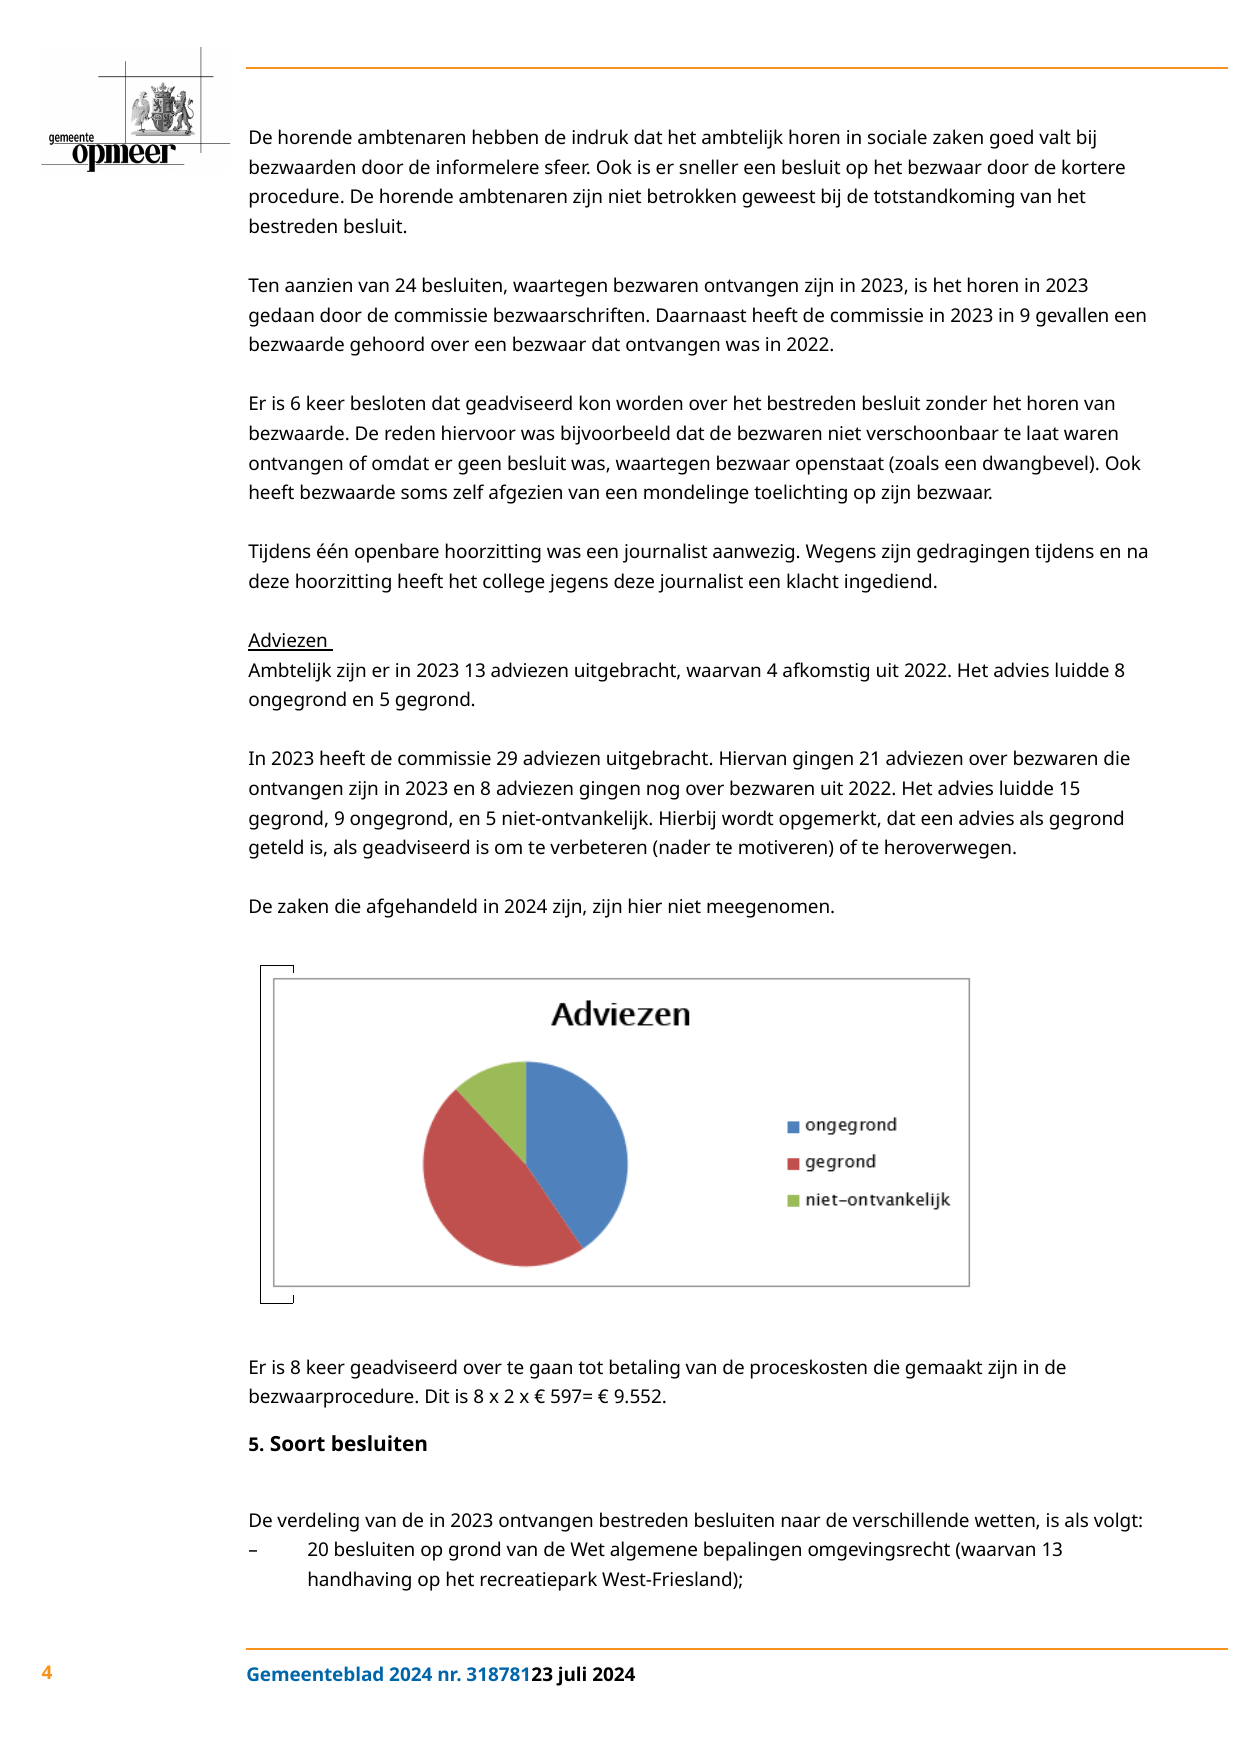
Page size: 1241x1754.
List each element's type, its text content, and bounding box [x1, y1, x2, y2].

text 5. Soort besluiten [248, 1429, 1152, 1458]
picture [41, 47, 231, 172]
text Ten aanzien van 24 besluiten, waartegen bezwaren ontvangen zijn in 2023, is het horen in 2023 gedaan door de commissie bezwaarschriften. Daarnaast heeft de commissie in 2023 in 9 gevallen een bezwaarde gehoord over een bezwaar dat ontvangen was in 2022. [248, 272, 1152, 357]
text De horende ambtenaren hebben de indruk dat het ambtelijk horen in sociale zaken goed valt bij bezwaarden door de informelere sfeer. Ook is er sneller een besluit op het bezwaar door de kortere procedure. De horende ambtenaren zijn niet betrokken geweest bij de totstandkoming van het bestreden besluit. [248, 124, 1152, 239]
text Tijdens één openbare hoorzitting was een journalist aanwezig. Wegens zijn gedragingen tijdens en na deze hoorzitting heeft het college jegens deze journalist een klacht ingediend. [248, 538, 1152, 594]
text Er is 6 keer besloten dat geadviseerd kon worden over het bestreden besluit zonder het horen van bezwaarde. De reden hiervoor was bijvoorbeeld dat de bezwaren niet verschoonbaar te laat waren ontvangen of omdat er geen besluit was, waartegen bezwaar openstaat (zoals een dwangbevel). Ook heeft bezwaarde soms zelf afgezien van een mondelinge toelichting op zijn bezwaar. [248, 391, 1152, 505]
list 20 besluiten op grond van de Wet algemene bepalingen omgevingsrecht (waarvan 13 handhaving op het recreatiepark West-Friesland); [248, 1537, 1152, 1592]
text De zaken die afgehandeld in 2024 zijn, zijn hier niet meegenomen. [248, 893, 1152, 919]
text Er is 8 keer geadviseerd over te gaan tot betaling van de proceskosten die gemaakt zijn in de bezwaarprocedure. Dit is 8 x 2 x € 597= € 9.552. [248, 1354, 1152, 1409]
text Ambtelijk zijn er in 2023 13 adviezen uitgebracht, waarvan 4 afkomstig uit 2022. Het advies luidde 8 ongegrond en 5 gegrond. [248, 657, 1152, 712]
text De verdeling van de in 2023 ontvangen bestreden besluiten naar de verschillende wetten, is als volgt: [248, 1507, 1152, 1533]
text In 2023 heeft de commissie 29 adviezen uitgebracht. Hiervan gingen 21 adviezen over bezwaren die ontvangen zijn in 2023 en 8 adviezen gingen nog over bezwaren uit 2022. Het advies luidde 15 gegrond, 9 ongegrond, en 5 niet-ontvankelijk. Hierbij wordt opgemerkt, dat een advies als gegrond geteld is, als geadviseerd is om te verbeteren (nader te motiveren) of te heroverwegen. [248, 746, 1152, 860]
picture [268, 973, 978, 1295]
text Adviezen [248, 627, 1152, 653]
